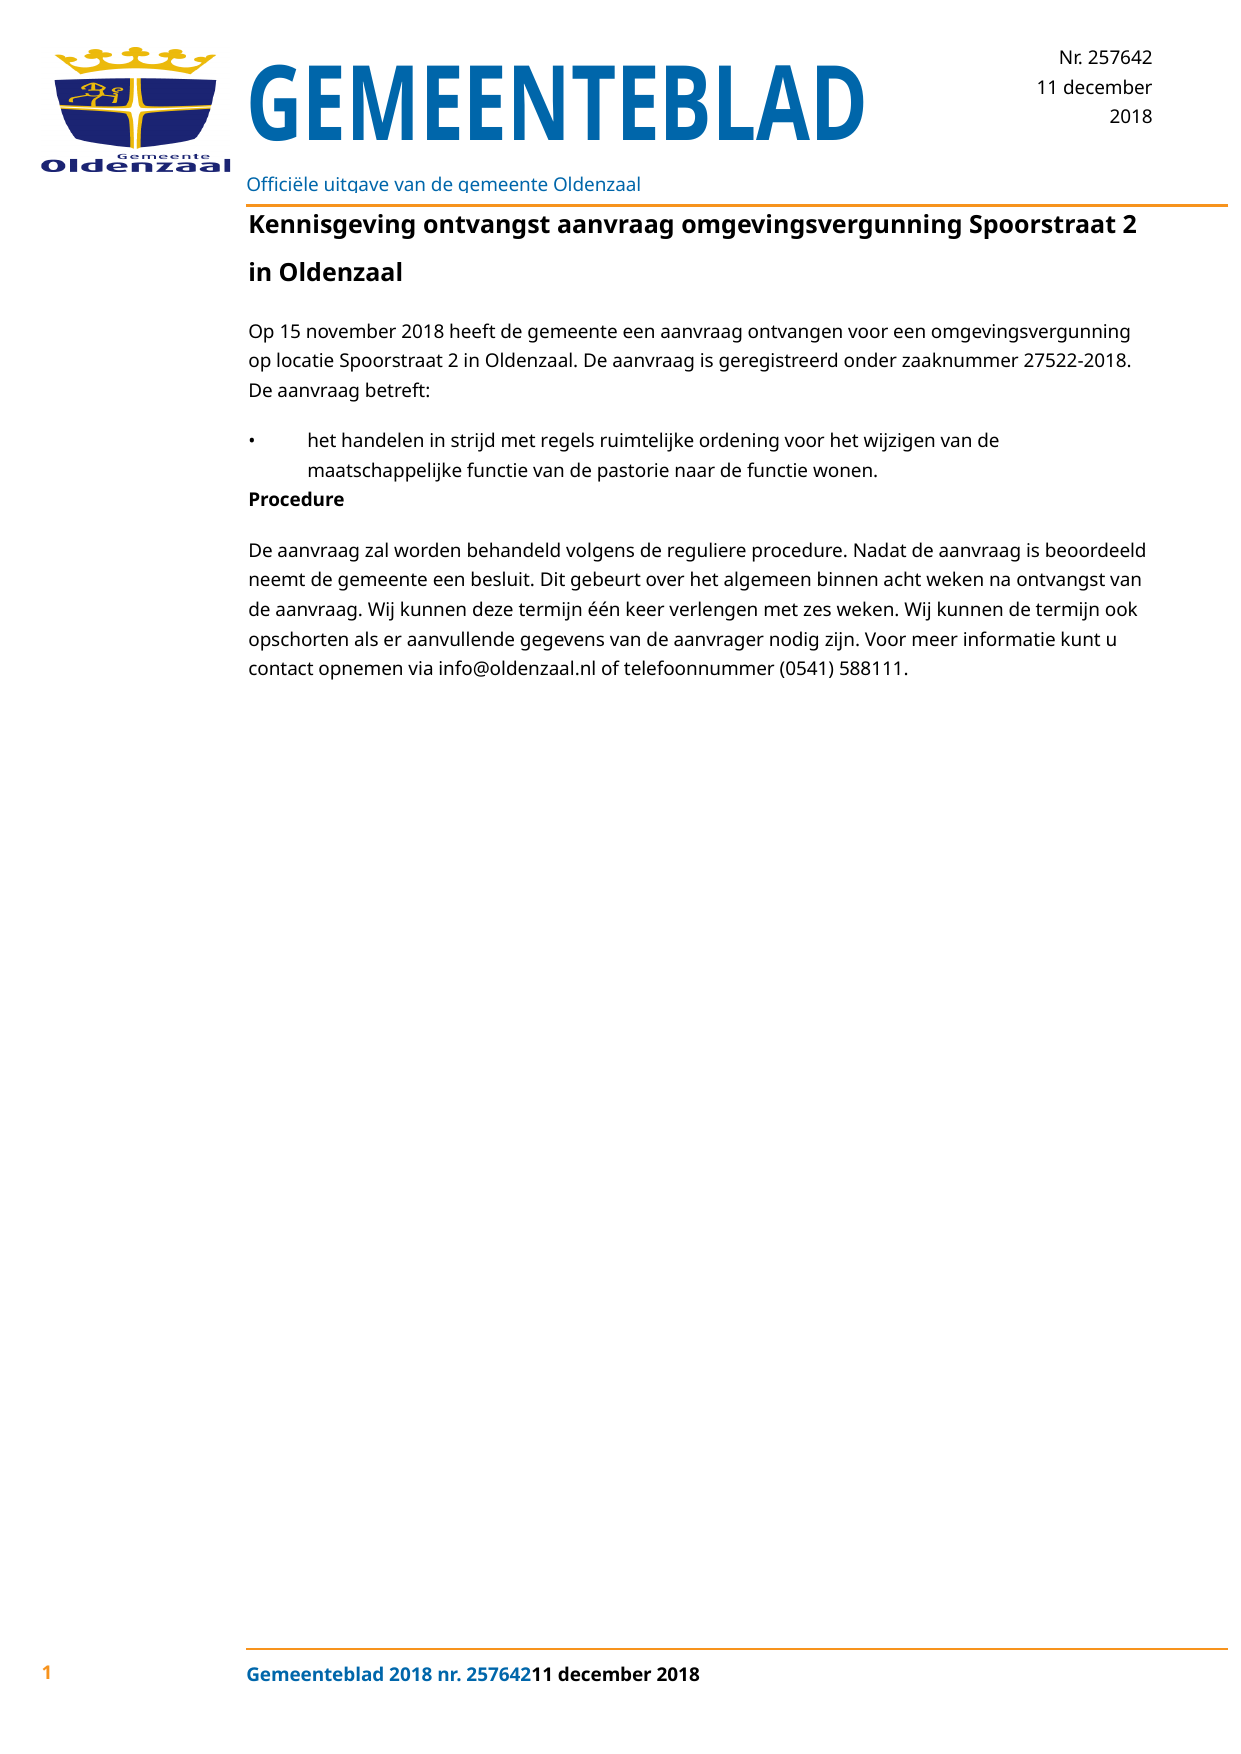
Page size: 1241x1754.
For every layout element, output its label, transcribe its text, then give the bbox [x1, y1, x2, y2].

text De aanvraag zal worden behandeld volgens de reguliere procedure. Nadat de aanvraag is beoordeeld neemt de gemeente een besluit. Dit gebeurt over het algemeen binnen acht weken na ontvangst van de aanvraag. Wij kunnen deze termijn één keer verlengen met zes weken. Wij kunnen de termijn ook opschorten als er aanvullende gegevens van de aanvrager nodig zijn. Voor meer informatie kunt u contact opnemen via info@oldenzaal.nl of telefoonnummer (0541) 588111. [248, 537, 1152, 681]
list het handelen in strijd met regels ruimtelijke ordening voor het wijzigen van de maatschappelijke functie van de pastorie naar de functie wonen. [248, 427, 1152, 483]
picture [41, 47, 231, 172]
text Op 15 november 2018 heeft de gemeente een aanvraag ontvangen voor een omgevingsvergunning op locatie Spoorstraat 2 in Oldenzaal. De aanvraag is geregistreerd onder zaaknummer 27522-2018. De aanvraag betreft: [248, 318, 1152, 403]
text Kennisgeving ontvangst aanvraag omgevingsvergunning Spoorstraat 2 in Oldenzaal [248, 207, 1152, 288]
text Procedure [248, 487, 1152, 512]
